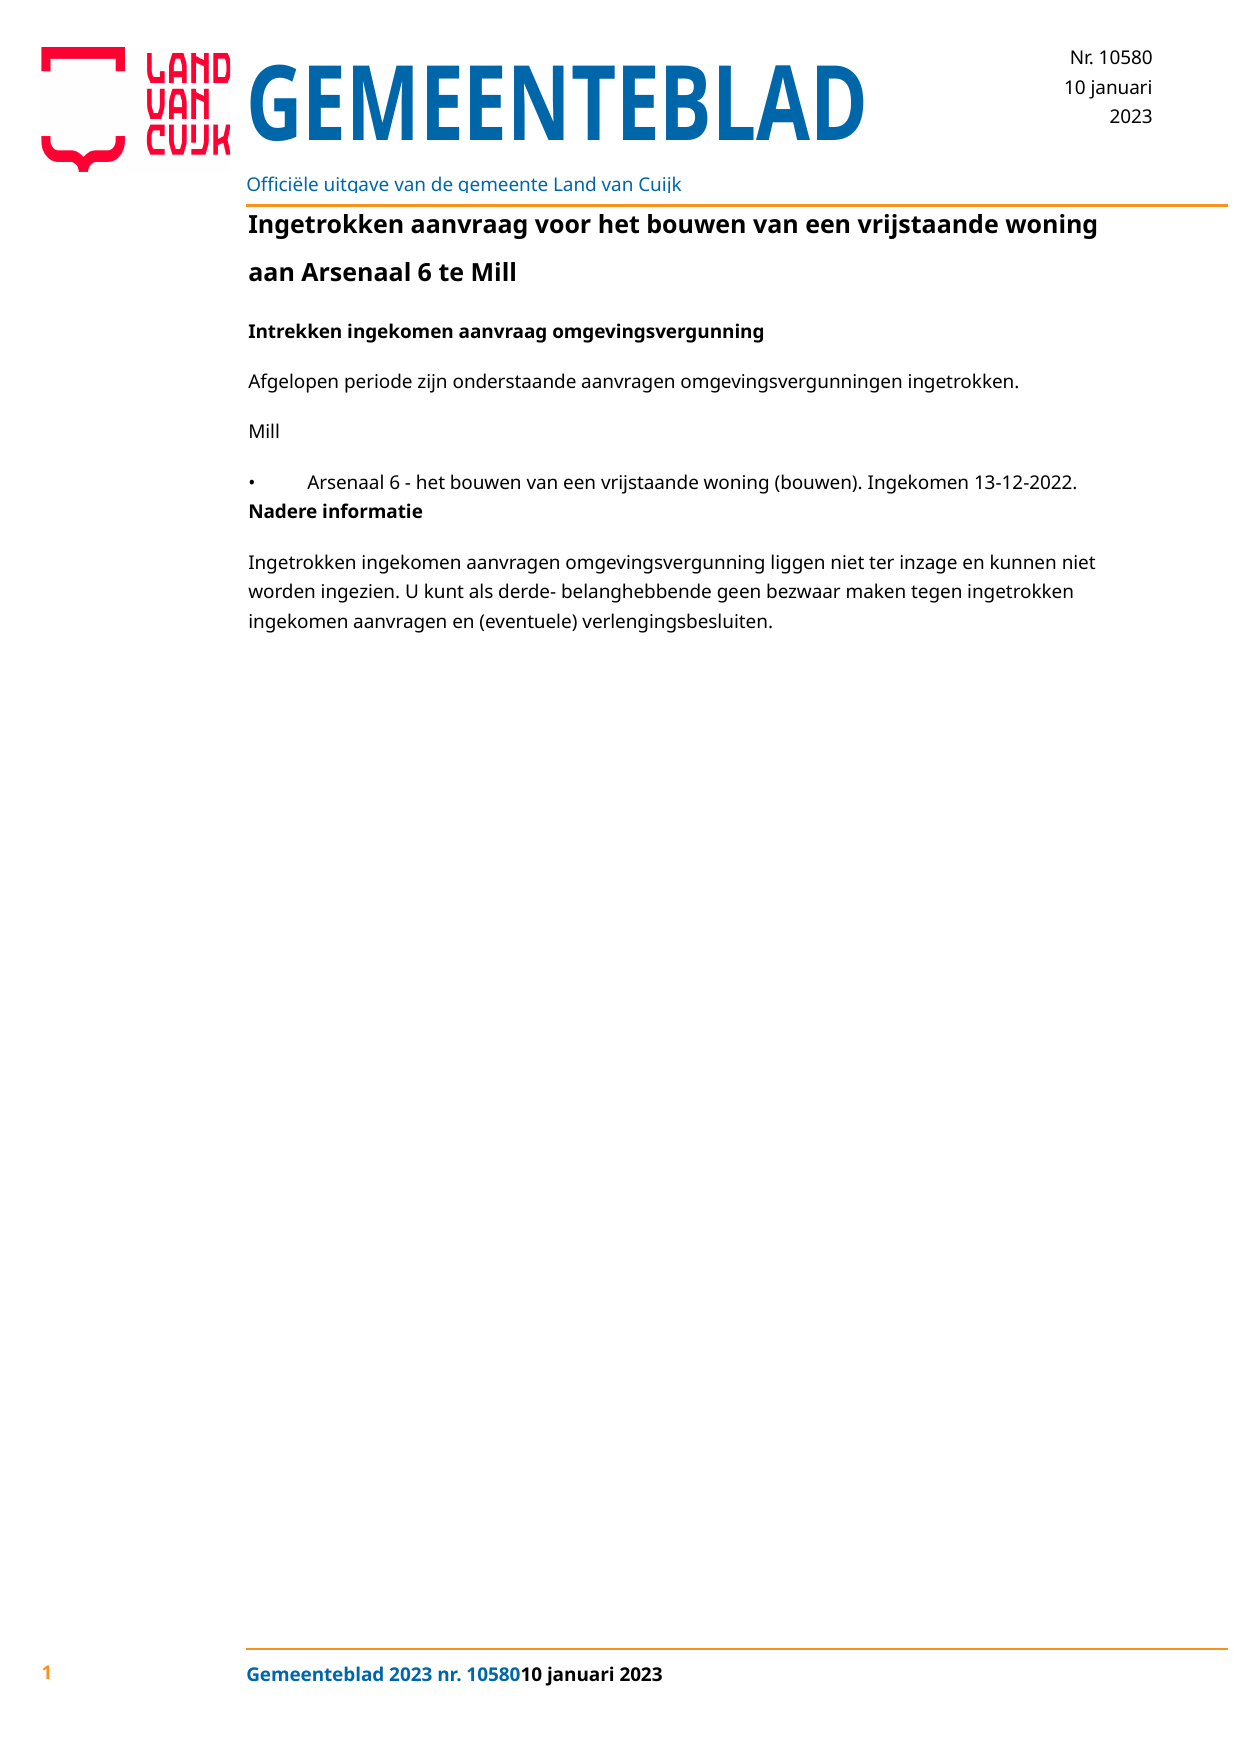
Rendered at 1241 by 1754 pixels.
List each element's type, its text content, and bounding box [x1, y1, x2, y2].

text Ingetrokken aanvraag voor het bouwen van een vrijstaande woning aan Arsenaal 6 te Mill [248, 207, 1152, 288]
list Arsenaal 6 - het bouwen van een vrijstaande woning (bouwen). Ingekomen 13-12-2022. [248, 469, 1152, 495]
text Ingetrokken ingekomen aanvragen omgevingsvergunning liggen niet ter inzage en kunnen niet worden ingezien. U kunt als derde- belanghebbende geen bezwaar maken tegen ingetrokken ingekomen aanvragen en (eventuele) verlengingsbesluiten. [248, 549, 1152, 634]
picture [41, 47, 231, 172]
text Afgelopen periode zijn onderstaande aanvragen omgevingsvergunningen ingetrokken. [248, 368, 1152, 394]
text Intrekken ingekomen aanvraag omgevingsvergunning [248, 318, 1152, 344]
text Mill [248, 419, 1152, 444]
text Nadere informatie [248, 499, 1152, 524]
